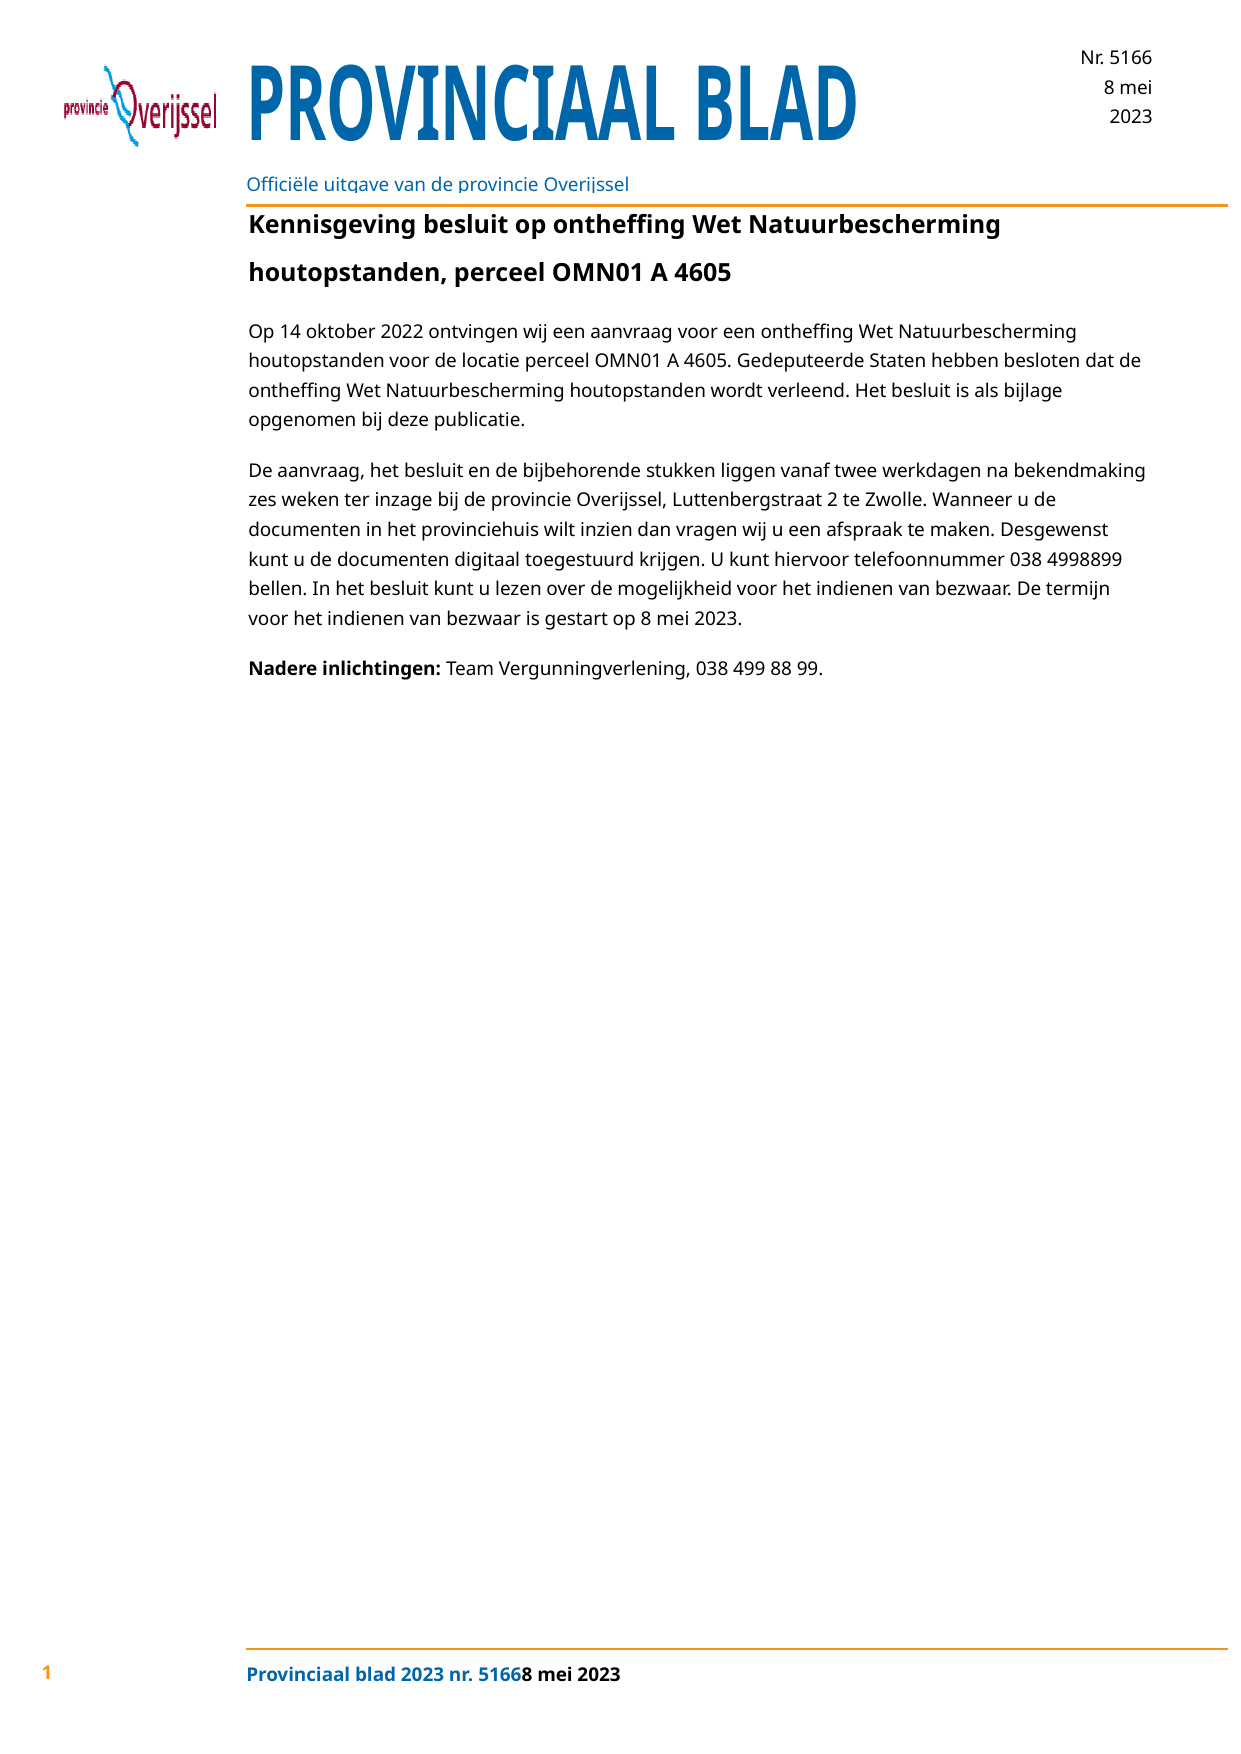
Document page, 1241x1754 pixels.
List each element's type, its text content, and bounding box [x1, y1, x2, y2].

text Op 14 oktober 2022 ontvingen wij een aanvraag voor een ontheffing Wet Natuurbescherming houtopstanden voor de locatie perceel OMN01 A 4605. Gedeputeerde Staten hebben besloten dat de ontheffing Wet Natuurbescherming houtopstanden wordt verleend. Het besluit is als bijlage opgenomen bij deze publicatie. [248, 318, 1152, 432]
picture [41, 47, 231, 172]
text Nadere inlichtingen: Team Vergunningverlening, 038 499 88 99. [248, 655, 1152, 681]
text De aanvraag, het besluit en de bijbehorende stukken liggen vanaf twee werkdagen na bekendmaking zes weken ter inzage bij de provincie Overijssel, Luttenbergstraat 2 te Zwolle. Wanneer u de documenten in het provinciehuis wilt inzien dan vragen wij u een afspraak te maken. Desgewenst kunt u de documenten digitaal toegestuurd krijgen. U kunt hiervoor telefoonnummer 038 4998899 bellen. In het besluit kunt u lezen over de mogelijkheid voor het indienen van bezwaar. De termijn voor het indienen van bezwaar is gestart op 8 mei 2023. [248, 457, 1152, 631]
text Kennisgeving besluit op ontheffing Wet Natuurbescherming houtopstanden, perceel OMN01 A 4605 [248, 207, 1152, 288]
